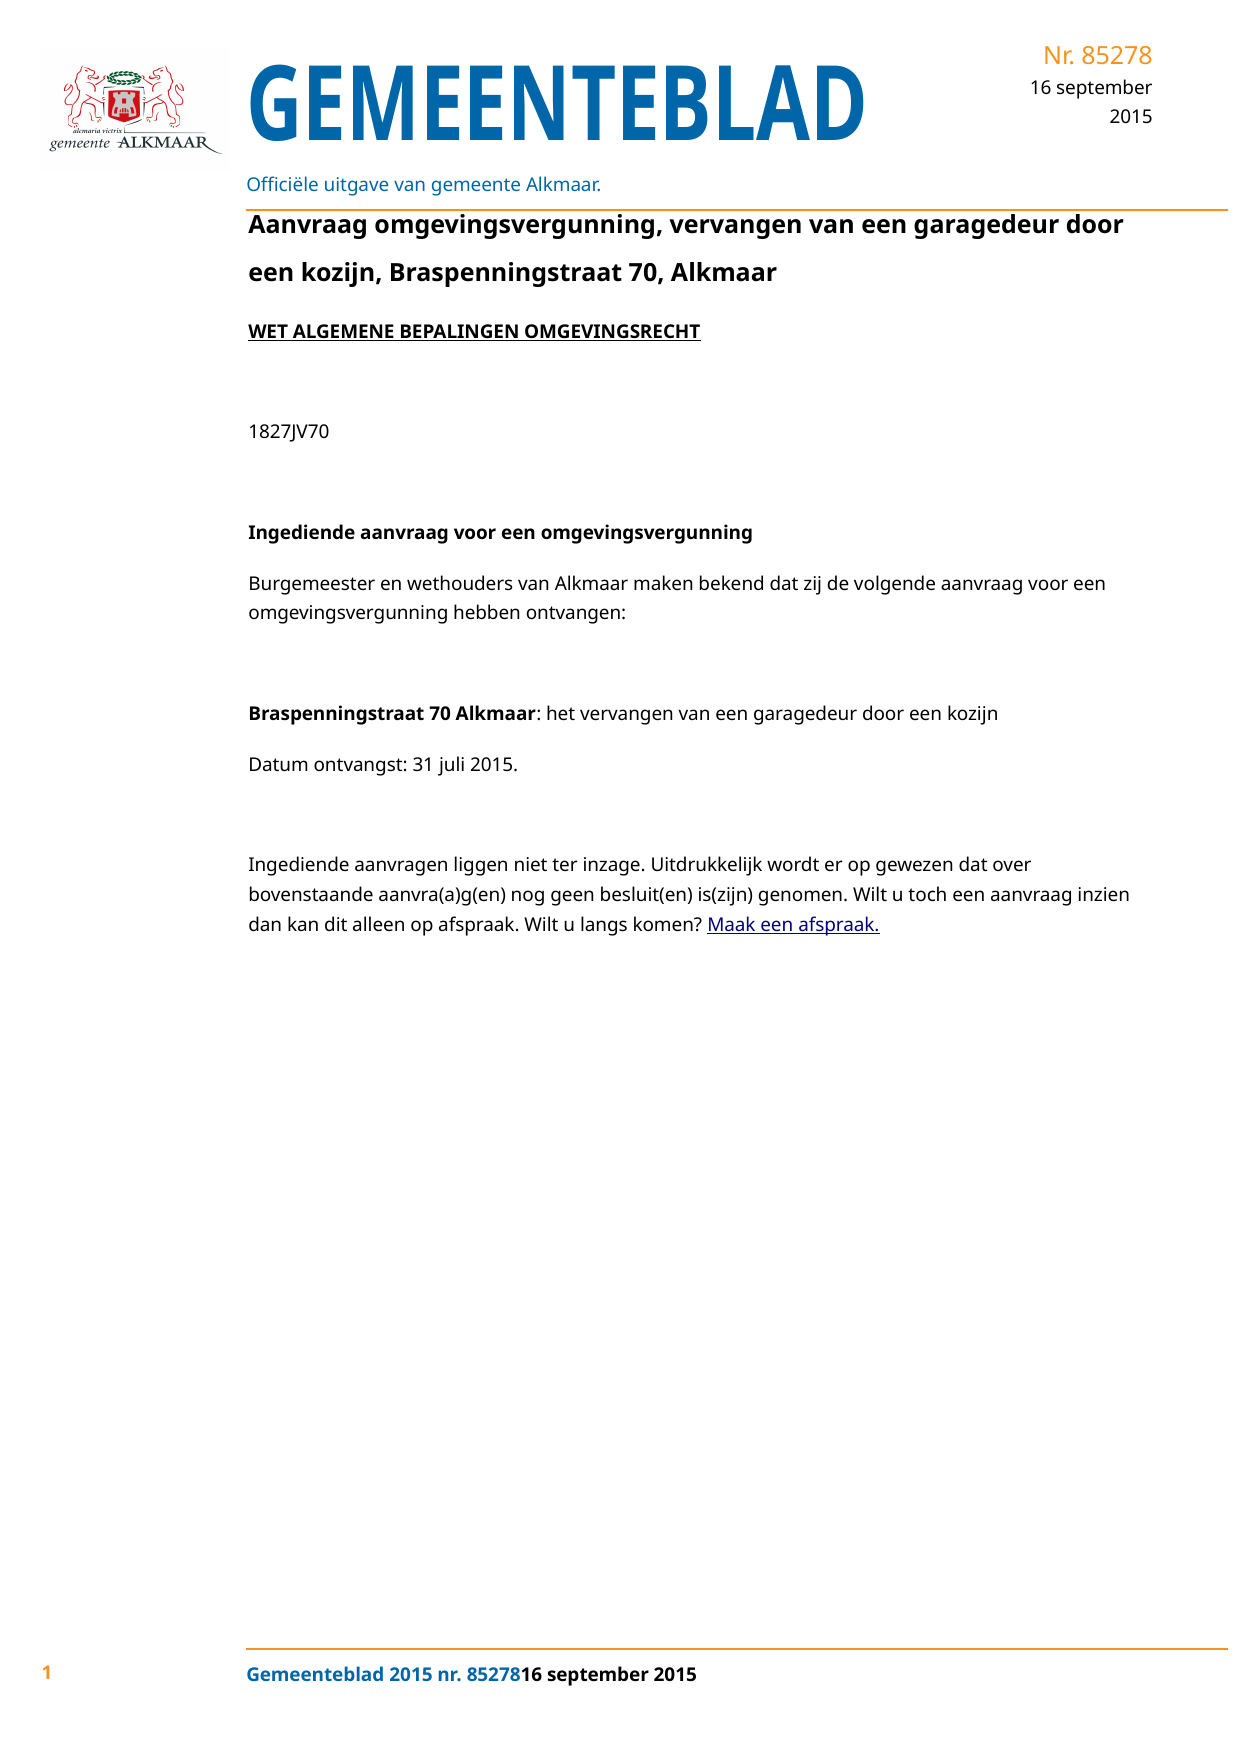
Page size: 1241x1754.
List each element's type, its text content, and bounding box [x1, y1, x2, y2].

text Aanvraag omgevingsvergunning, vervangen van een garagedeur door een kozijn, Braspenningstraat 70, Alkmaar [248, 211, 1152, 288]
text Ingediende aanvraag voor een omgevingsvergunning [248, 519, 1152, 545]
text WET ALGEMENE BEPALINGEN OMGEVINGSRECHT [248, 318, 1152, 344]
text Braspenningstraat 70 Alkmaar: het vervangen van een garagedeur door een kozijn [248, 700, 1152, 726]
text Ingediende aanvragen liggen niet ter inzage. Uitdrukkelijk wordt er op gewezen dat over bovenstaande aanvra(a)g(en) nog geen besluit(en) is(zijn) genomen. Wilt u toch een aanvraag inzien dan kan dit alleen op afspraak. Wilt u langs komen? Maak een afspraak. [248, 852, 1152, 937]
picture [41, 47, 231, 172]
text Burgemeester en wethouders van Alkmaar maken bekend dat zij de volgende aanvraag voor een omgevingsvergunning hebben ontvangen: [248, 570, 1152, 625]
text Datum ontvangst: 31 juli 2015. [248, 751, 1152, 777]
text 1827JV70 [248, 419, 1152, 444]
